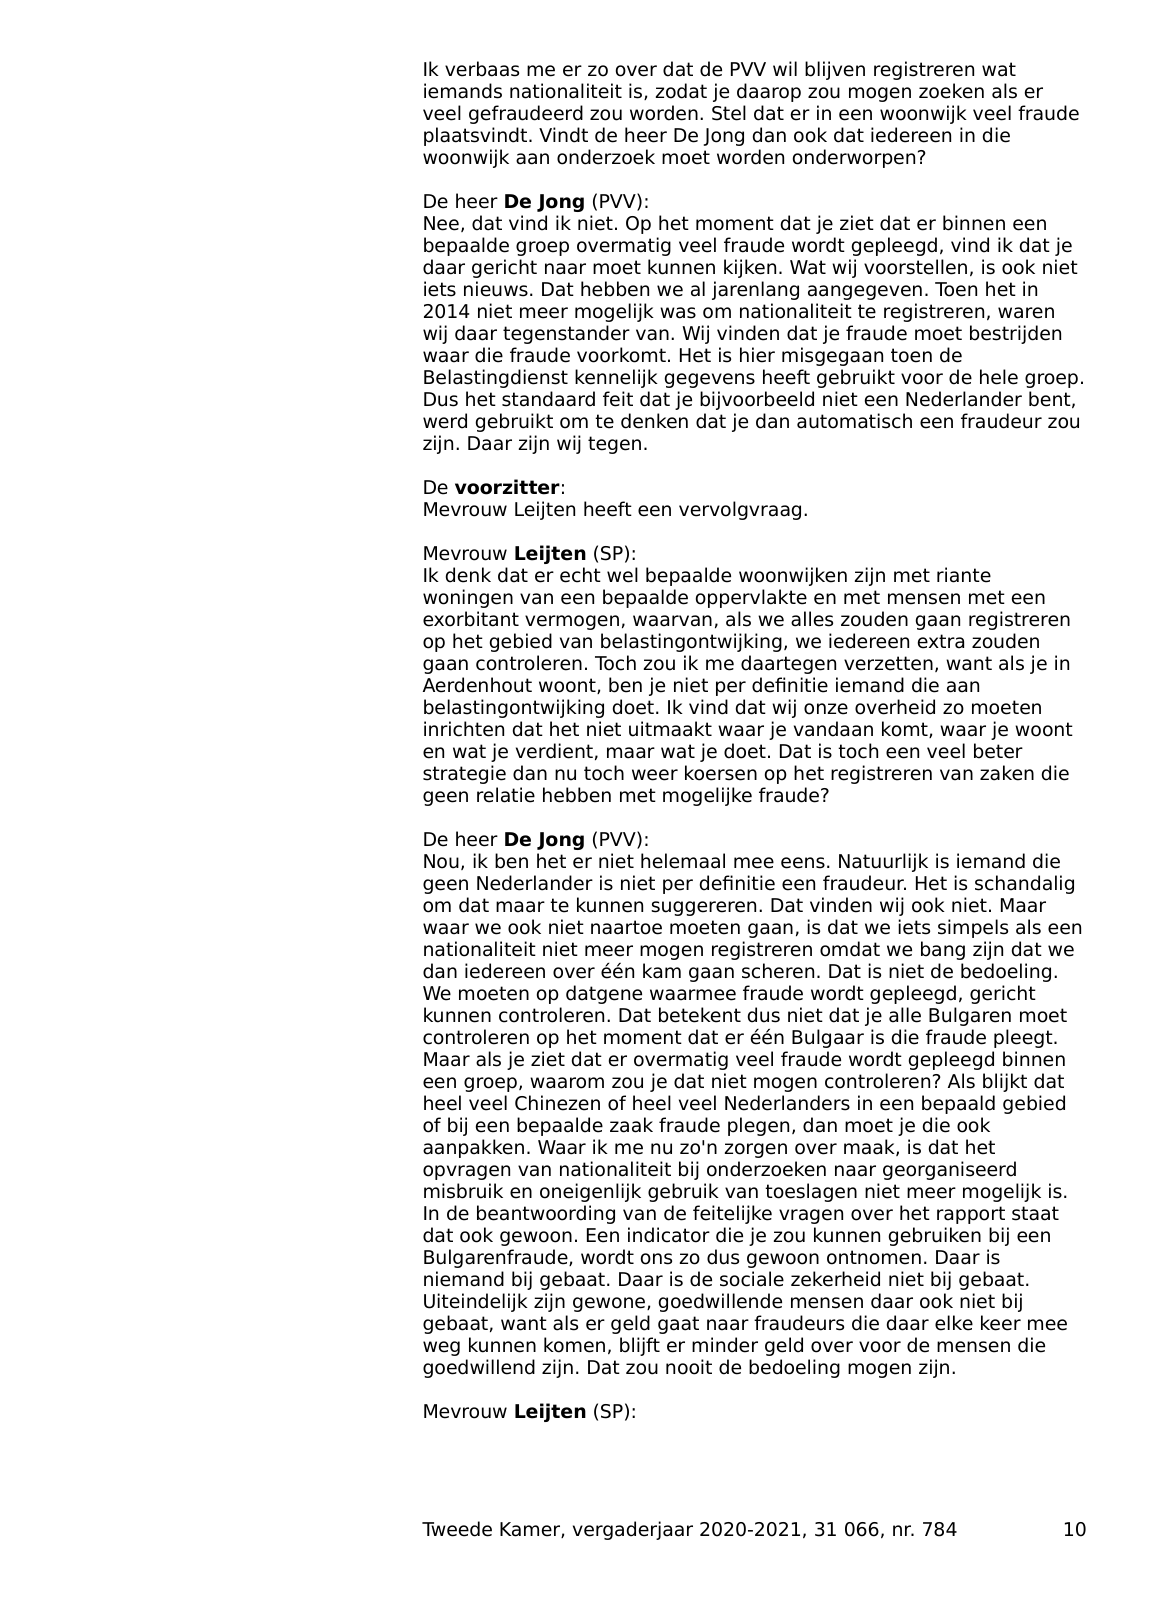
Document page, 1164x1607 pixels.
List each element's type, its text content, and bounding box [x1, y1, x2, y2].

text De heer De Jong (PVV): [422, 191, 1087, 213]
text Ik denk dat er echt wel bepaalde woonwijken zijn met riante woningen van een bepaalde oppervlakte en met mensen met een exorbitant vermogen, waarvan, als we alles zouden gaan registreren op het gebied van belastingontwijking, we iedereen extra zouden gaan controleren. Toch zou ik me daartegen verzetten, want als je in Aerdenhout woont, ben je niet per definitie iemand die aan belastingontwijking doet. Ik vind dat wij onze overheid zo moeten inrichten dat het niet uitmaakt waar je vandaan komt, waar je woont en wat je verdient, maar wat je doet. Dat is toch een veel beter strategie dan nu toch weer koersen op het registreren van zaken die geen relatie hebben met mogelijke fraude? [422, 565, 1087, 807]
text De voorzitter: [422, 477, 1087, 499]
text Mevrouw Leijten (SP): [422, 1401, 1087, 1423]
text Mevrouw Leijten heeft een vervolgvraag. [422, 499, 1087, 521]
text De heer De Jong (PVV): [422, 829, 1087, 851]
text Mevrouw Leijten (SP): [422, 543, 1087, 565]
text Nou, ik ben het er niet helemaal mee eens. Natuurlijk is iemand die geen Nederlander is niet per definitie een fraudeur. Het is schandalig om dat maar te kunnen suggereren. Dat vinden wij ook niet. Maar waar we ook niet naartoe moeten gaan, is dat we iets simpels als een nationaliteit niet meer mogen registreren omdat we bang zijn dat we dan iedereen over één kam gaan scheren. Dat is niet de bedoeling. We moeten op datgene waarmee fraude wordt gepleegd, gericht kunnen controleren. Dat betekent dus niet dat je alle Bulgaren moet controleren op het moment dat er één Bulgaar is die fraude pleegt. Maar als je ziet dat er overmatig veel fraude wordt gepleegd binnen een groep, waarom zou je dat niet mogen controleren? Als blijkt dat heel veel Chinezen of heel veel Nederlanders in een bepaald gebied of bij een bepaalde zaak fraude plegen, dan moet je die ook aanpakken. Waar ik me nu zo'n zorgen over maak, is dat het opvragen van nationaliteit bij onderzoeken naar georganiseerd misbruik en oneigenlijk gebruik van toeslagen niet meer mogelijk is. In de beantwoording van de feitelijke vragen over het rapport staat dat ook gewoon. Een indicator die je zou kunnen gebruiken bij een Bulgarenfraude, wordt ons zo dus gewoon ontnomen. Daar is niemand bij gebaat. Daar is de sociale zekerheid niet bij gebaat. Uiteindelijk zijn gewone, goedwillende mensen daar ook niet bij gebaat, want als er geld gaat naar fraudeurs die daar elke keer mee weg kunnen komen, blijft er minder geld over voor de mensen die goedwillend zijn. Dat zou nooit de bedoeling mogen zijn. [422, 851, 1087, 1379]
text Ik verbaas me er zo over dat de PVV wil blijven registreren wat iemands nationaliteit is, zodat je daarop zou mogen zoeken als er veel gefraudeerd zou worden. Stel dat er in een woonwijk veel fraude plaatsvindt. Vindt de heer De Jong dan ook dat iedereen in die woonwijk aan onderzoek moet worden onderworpen? [422, 59, 1087, 169]
text Nee, dat vind ik niet. Op het moment dat je ziet dat er binnen een bepaalde groep overmatig veel fraude wordt gepleegd, vind ik dat je daar gericht naar moet kunnen kijken. Wat wij voorstellen, is ook niet iets nieuws. Dat hebben we al jarenlang aangegeven. Toen het in 2014 niet meer mogelijk was om nationaliteit te registreren, waren wij daar tegenstander van. Wij vinden dat je fraude moet bestrijden waar die fraude voorkomt. Het is hier misgegaan toen de Belastingdienst kennelijk gegevens heeft gebruikt voor de hele groep. Dus het standaard feit dat je bijvoorbeeld niet een Nederlander bent, werd gebruikt om te denken dat je dan automatisch een fraudeur zou zijn. Daar zijn wij tegen. [422, 213, 1087, 455]
